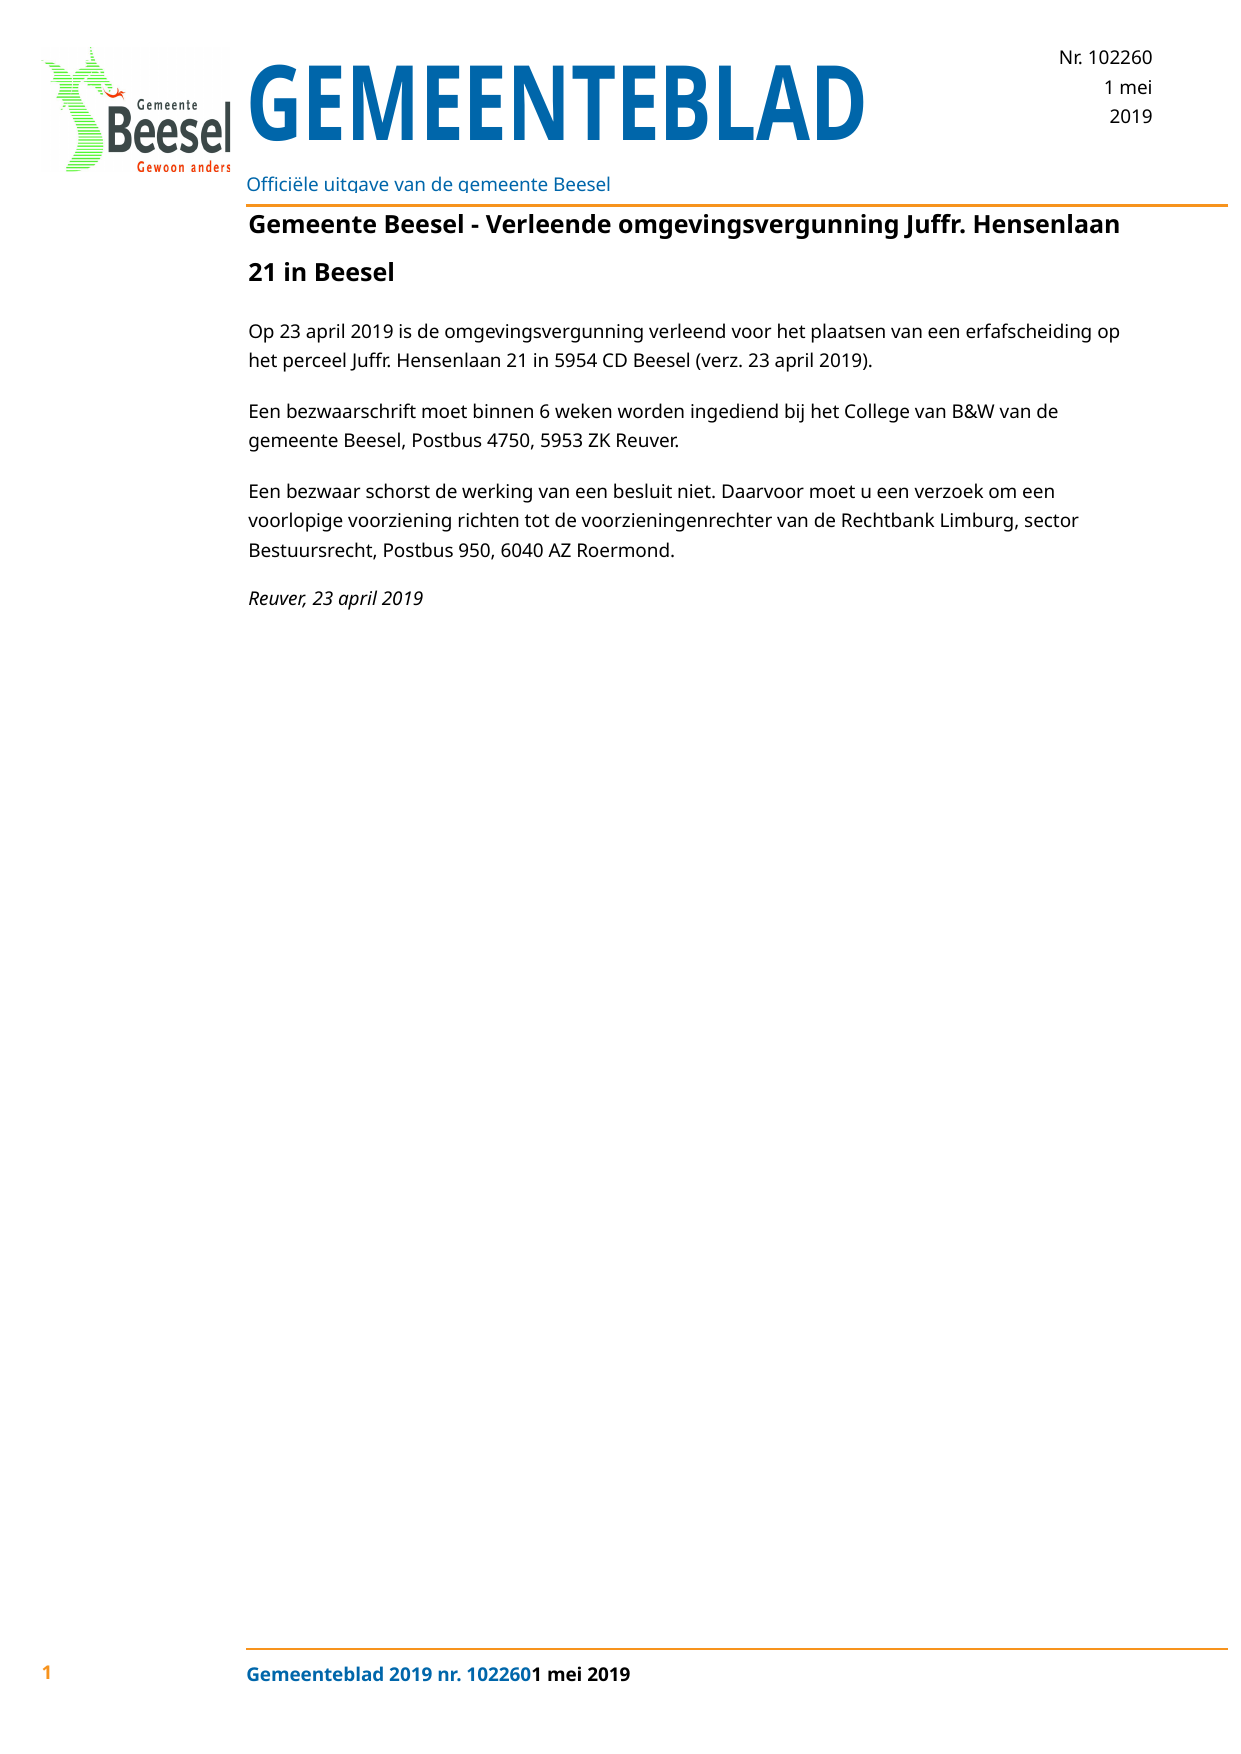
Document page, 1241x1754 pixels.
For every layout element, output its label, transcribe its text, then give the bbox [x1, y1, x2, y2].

text Reuver, 23 april 2019 [248, 585, 1152, 611]
text Een bezwaar schorst de werking van een besluit niet. Daarvoor moet u een verzoek om een voorlopige voorziening richten tot de voorzieningenrechter van de Rechtbank Limburg, sector Bestuursrecht, Postbus 950, 6040 AZ Roermond. [248, 478, 1152, 563]
text Gemeente Beesel - Verleende omgevingsvergunning Juffr. Hensenlaan 21 in Beesel [248, 207, 1152, 288]
text Op 23 april 2019 is de omgevingsvergunning verleend voor het plaatsen van een erfafscheiding op het perceel Juffr. Hensenlaan 21 in 5954 CD Beesel (verz. 23 april 2019). [248, 318, 1152, 373]
text Een bezwaarschrift moet binnen 6 weken worden ingediend bij het College van B&W van de gemeente Beesel, Postbus 4750, 5953 ZK Reuver. [248, 398, 1152, 453]
picture [41, 47, 231, 172]
